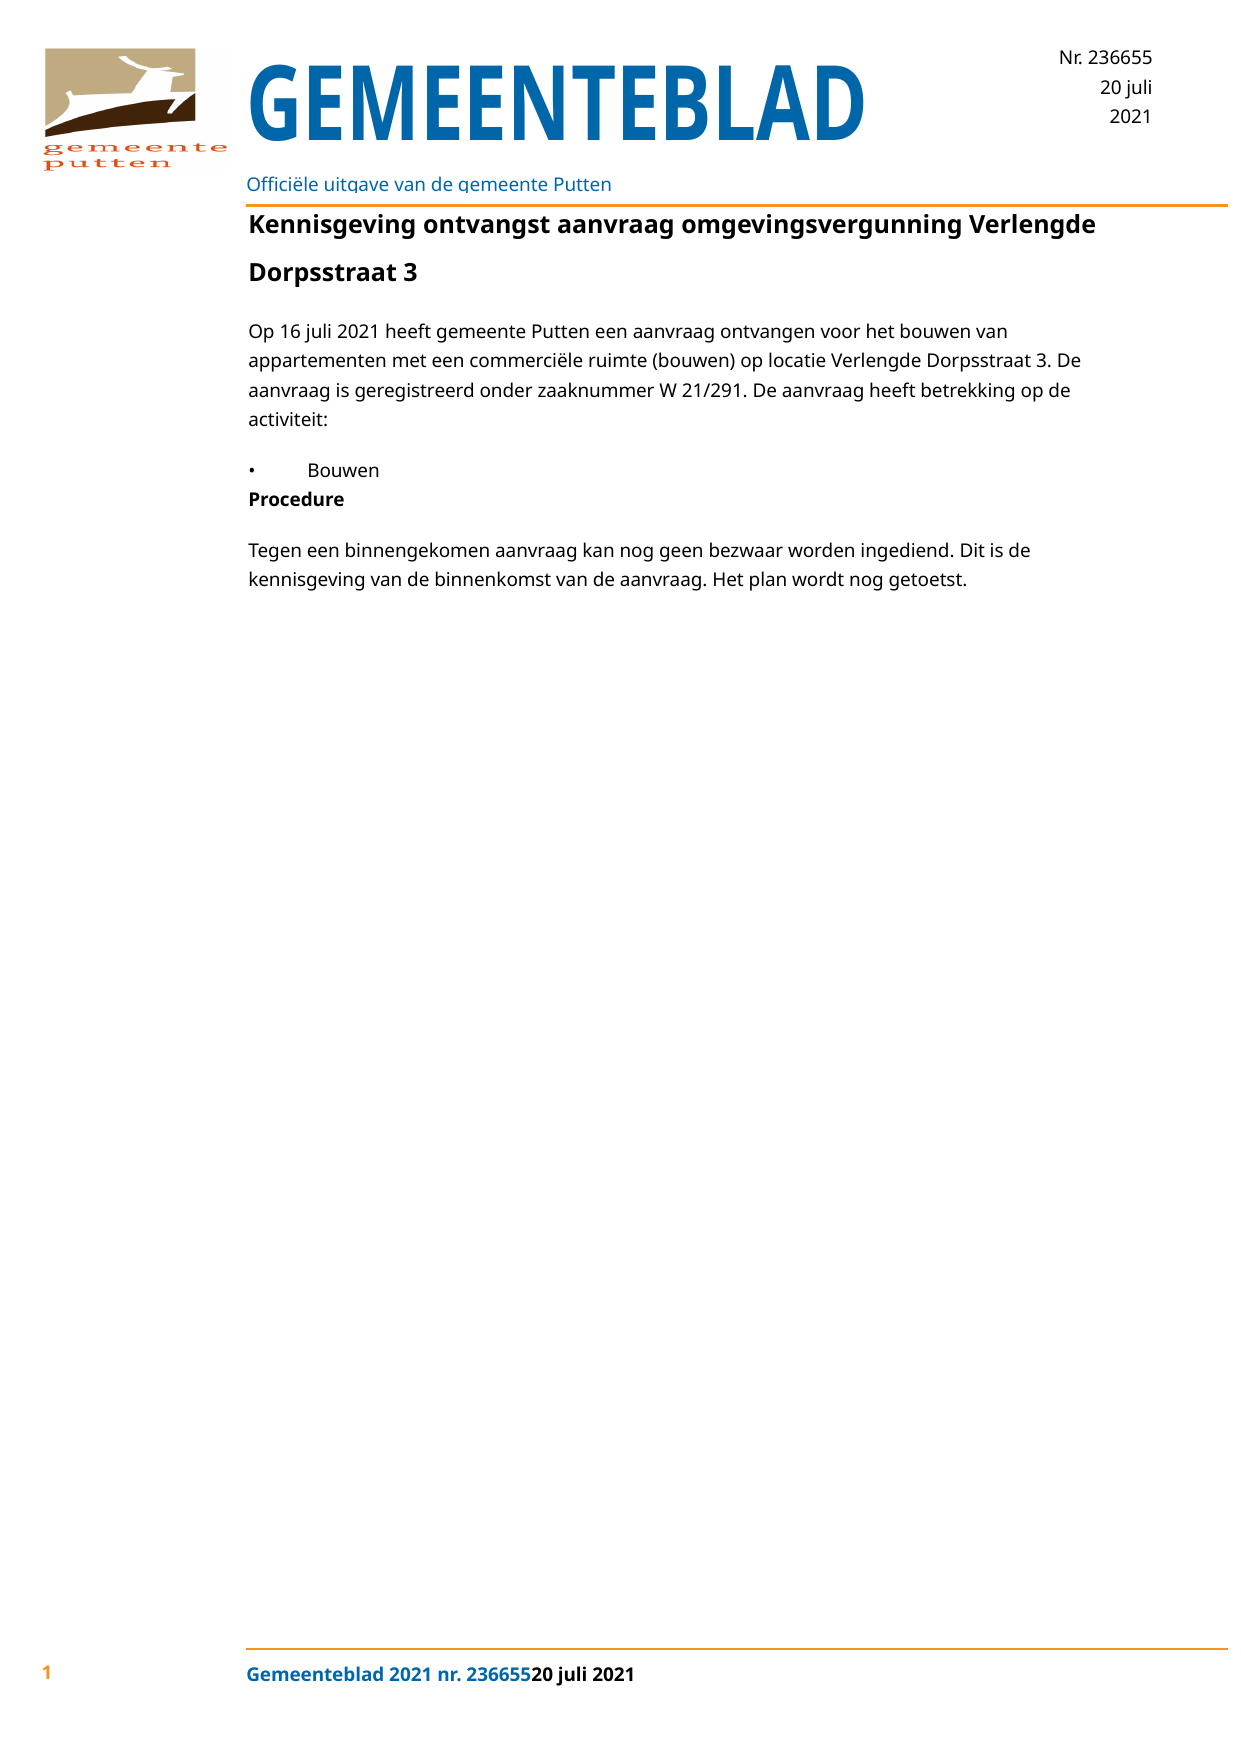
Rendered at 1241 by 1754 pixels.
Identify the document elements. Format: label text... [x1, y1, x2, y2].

list Bouwen [248, 457, 1152, 483]
text Op 16 juli 2021 heeft gemeente Putten een aanvraag ontvangen voor het bouwen van appartementen met een commerciële ruimte (bouwen) op locatie Verlengde Dorpsstraat 3. De aanvraag is geregistreerd onder zaaknummer W 21/291. De aanvraag heeft betrekking op de activiteit: [248, 318, 1152, 432]
text Tegen een binnengekomen aanvraag kan nog geen bezwaar worden ingediend. Dit is de kennisgeving van de binnenkomst van de aanvraag. Het plan wordt nog getoetst. [248, 537, 1152, 592]
text Kennisgeving ontvangst aanvraag omgevingsvergunning Verlengde Dorpsstraat 3 [248, 207, 1152, 288]
text Procedure [248, 487, 1152, 512]
picture [41, 47, 231, 172]
